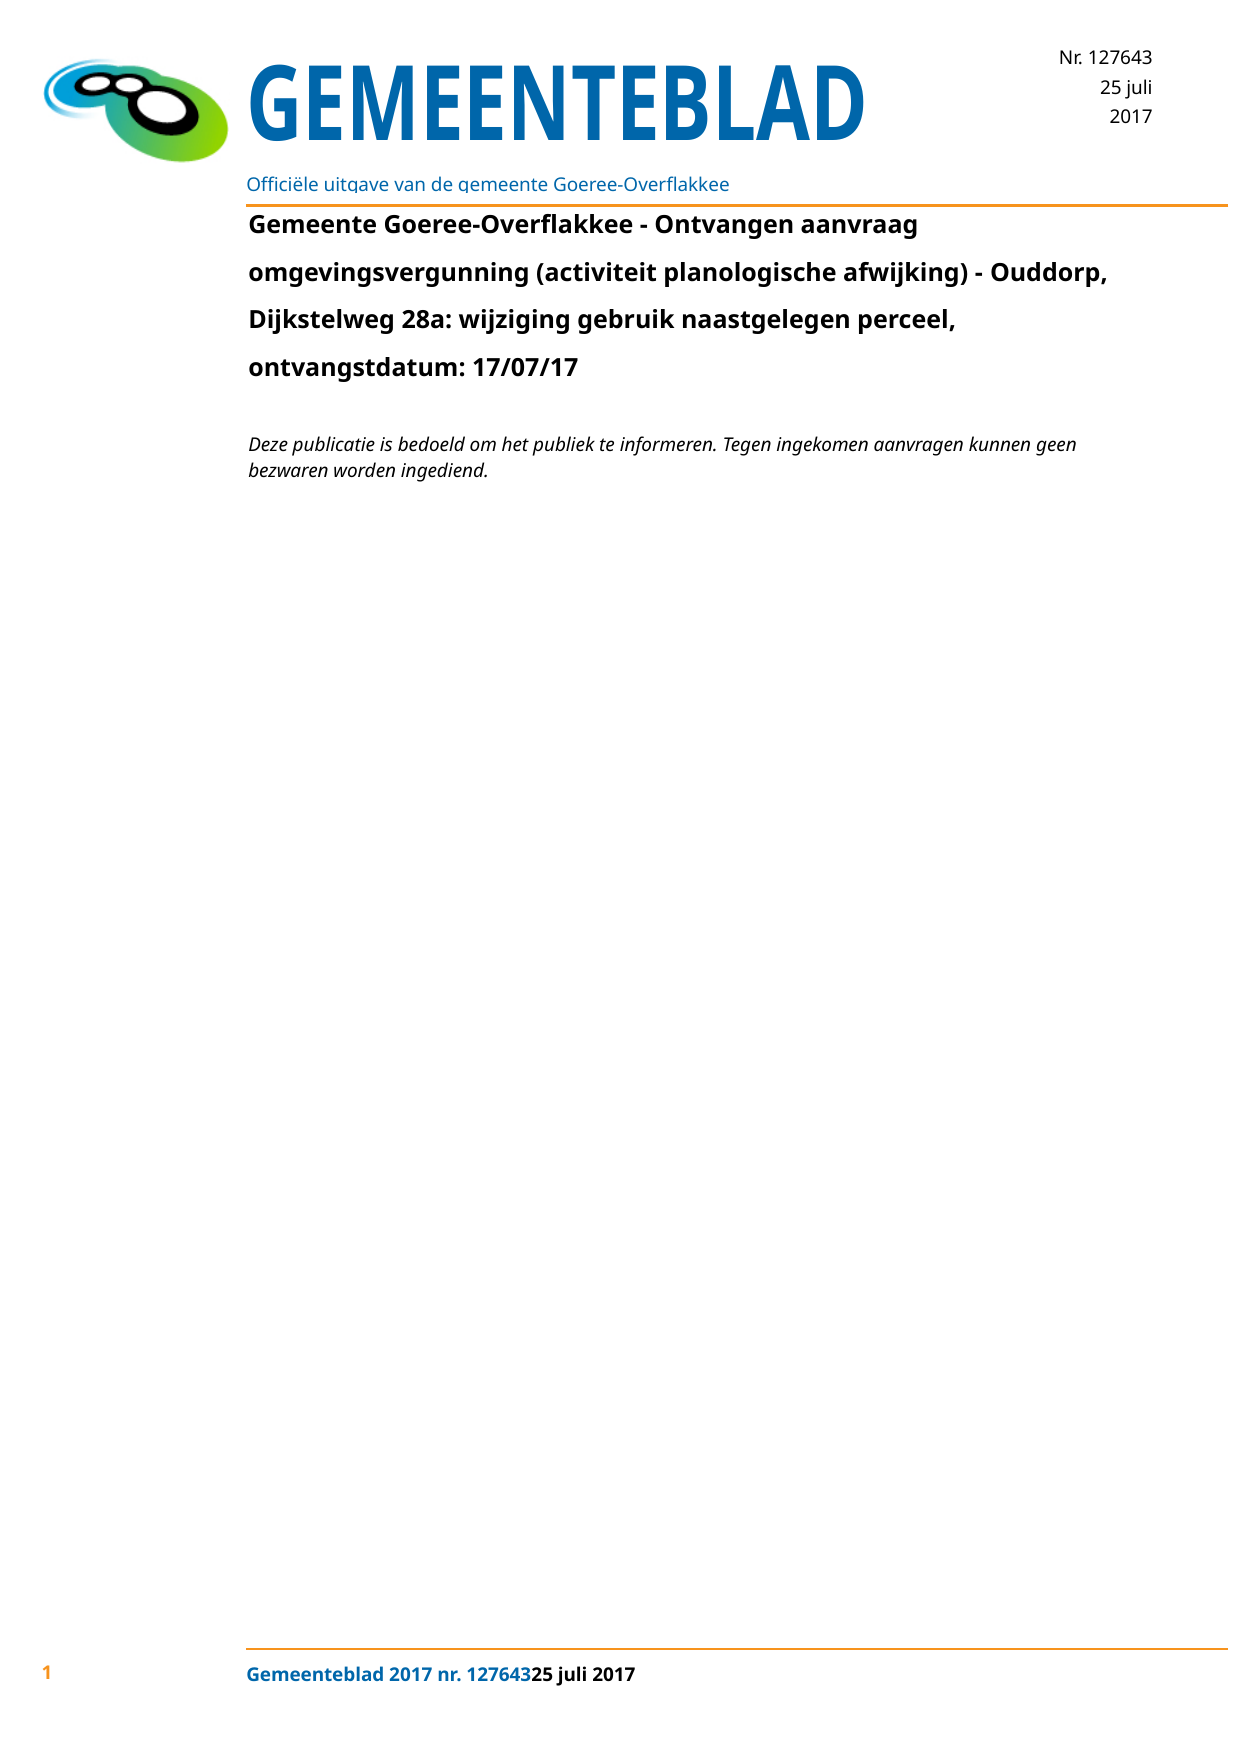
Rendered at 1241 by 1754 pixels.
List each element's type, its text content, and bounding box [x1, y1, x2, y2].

text Gemeente Goeree-Overflakkee - Ontvangen aanvraag omgevingsvergunning (activiteit planologische afwijking) - Ouddorp, Dijkstelweg 28a: wijziging gebruik naastgelegen perceel, ontvangstdatum: 17/07/17 [248, 207, 1152, 384]
picture [41, 47, 231, 172]
text Deze publicatie is bedoeld om het publiek te informeren. Tegen ingekomen aanvragen kunnen geen bezwaren worden ingediend. [248, 431, 1152, 483]
